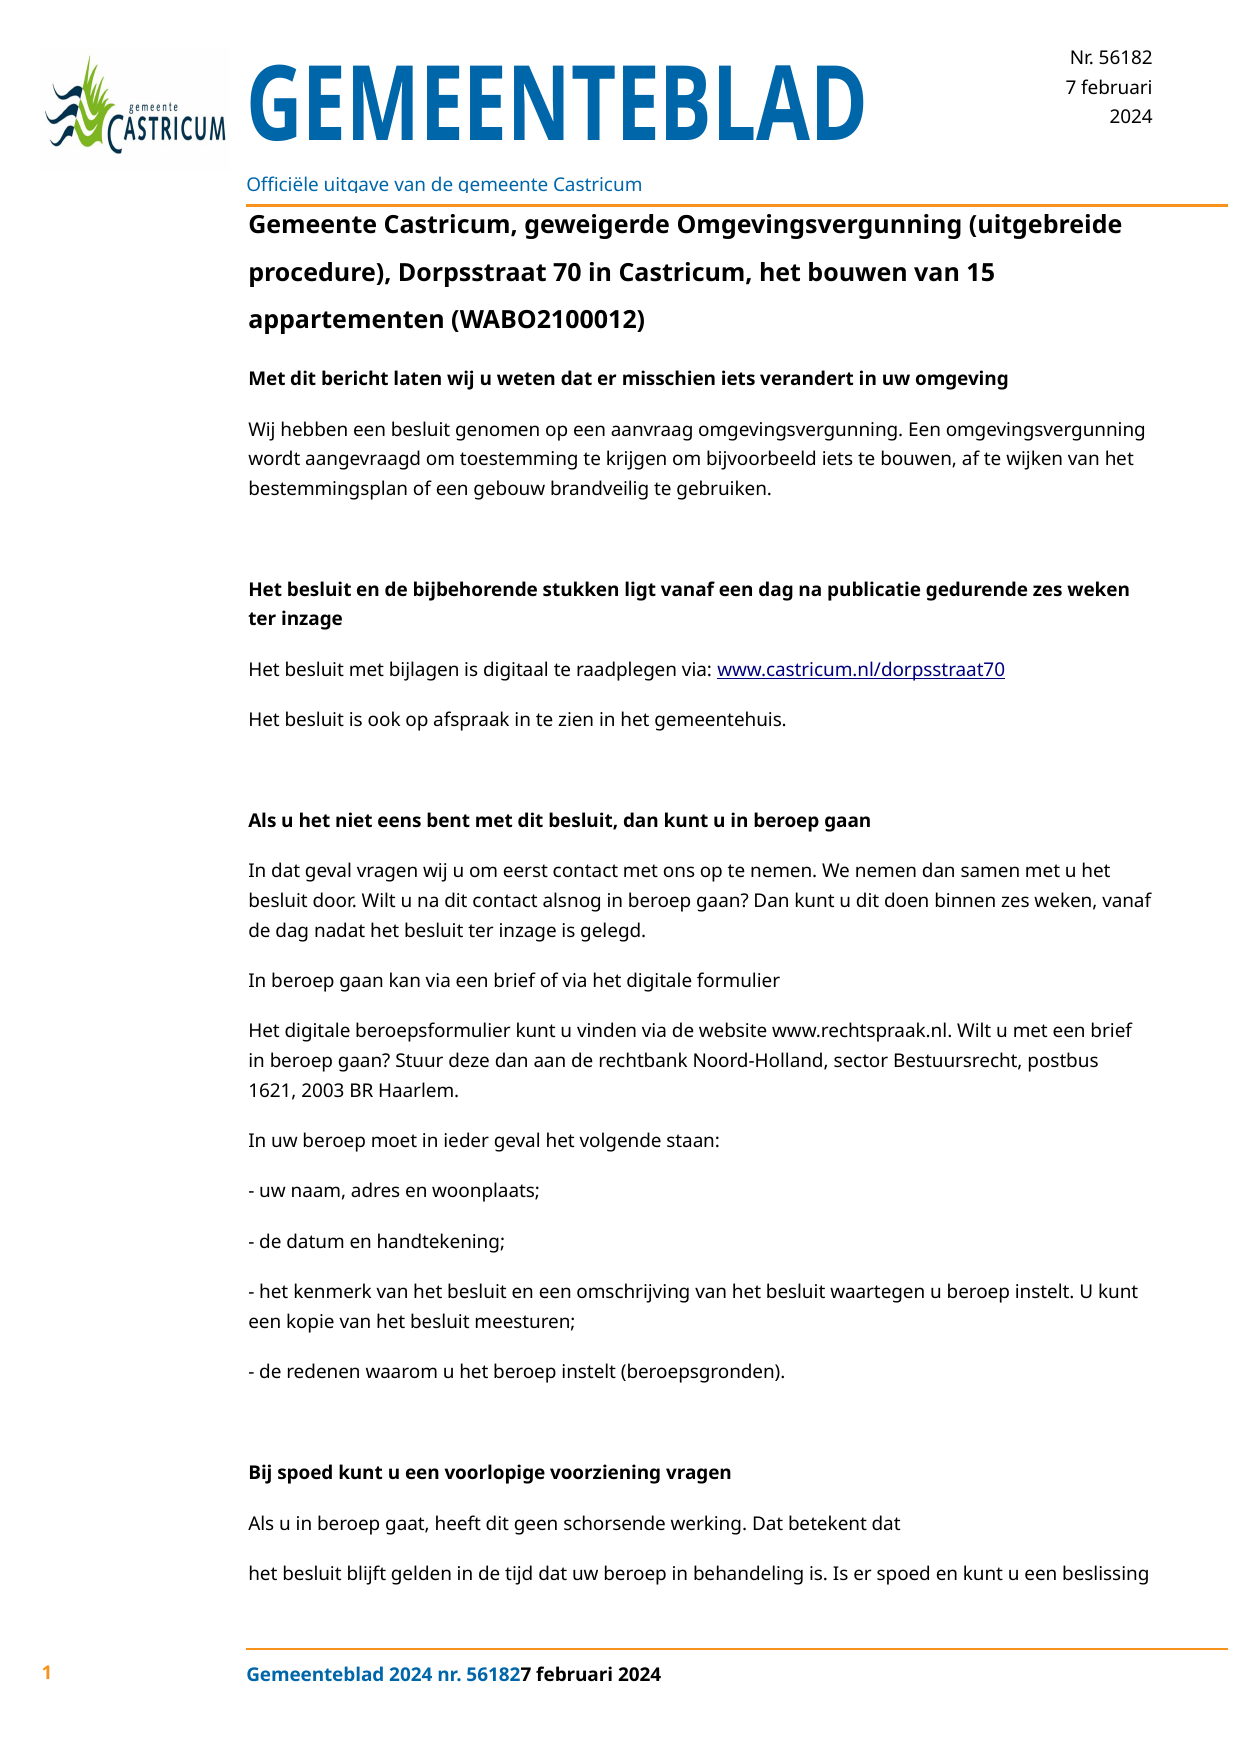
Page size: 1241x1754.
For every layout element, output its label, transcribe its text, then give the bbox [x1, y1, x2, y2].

text In dat geval vragen wij u om eerst contact met ons op te nemen. We nemen dan samen met u het besluit door. Wilt u na dit contact alsnog in beroep gaan? Dan kunt u dit doen binnen zes weken, vanaf de dag nadat het besluit ter inzage is gelegd. [248, 858, 1152, 942]
text In beroep gaan kan via een brief of via het digitale formulier [248, 967, 1152, 993]
text - de datum en handtekening; [248, 1228, 1152, 1254]
text Bij spoed kunt u een voorlopige voorziening vragen [248, 1459, 1152, 1485]
picture [41, 47, 231, 172]
text - de redenen waarom u het beroep instelt (beroepsgronden). [248, 1358, 1152, 1384]
text In uw beroep moet in ieder geval het volgende staan: [248, 1127, 1152, 1153]
text Wij hebben een besluit genomen op een aanvraag omgevingsvergunning. Een omgevingsvergunning wordt aangevraagd om toestemming te krijgen om bijvoorbeeld iets te bouwen, af te wijken van het bestemmingsplan of een gebouw brandveilig te gebruiken. [248, 416, 1152, 501]
text Het besluit met bijlagen is digitaal te raadplegen via: www.castricum.nl/dorpsstraat70 [248, 656, 1152, 682]
text Het digitale beroepsformulier kunt u vinden via de website www.rechtspraak.nl. Wilt u met een brief in beroep gaan? Stuur deze dan aan de rechtbank Noord-Holland, sector Bestuursrecht, postbus 1621, 2003 BR Haarlem. [248, 1018, 1152, 1102]
text Als u het niet eens bent met dit besluit, dan kunt u in beroep gaan [248, 807, 1152, 833]
text Het besluit is ook op afspraak in te zien in het gemeentehuis. [248, 706, 1152, 732]
text - het kenmerk van het besluit en een omschrijving van het besluit waartegen u beroep instelt. U kunt een kopie van het besluit meesturen; [248, 1278, 1152, 1334]
text het besluit blijft gelden in de tijd dat uw beroep in behandeling is. Is er spoed en kunt u een beslissing [248, 1560, 1152, 1586]
text Met dit bericht laten wij u weten dat er misschien iets verandert in uw omgeving [248, 366, 1152, 391]
text Als u in beroep gaat, heeft dit geen schorsende werking. Dat betekent dat [248, 1510, 1152, 1535]
text Gemeente Castricum, geweigerde Omgevingsvergunning (uitgebreide procedure), Dorpsstraat 70 in Castricum, het bouwen van 15 appartementen (WABO2100012) [248, 207, 1152, 336]
text - uw naam, adres en woonplaats; [248, 1178, 1152, 1203]
text Het besluit en de bijbehorende stukken ligt vanaf een dag na publicatie gedurende zes weken ter inzage [248, 576, 1152, 631]
